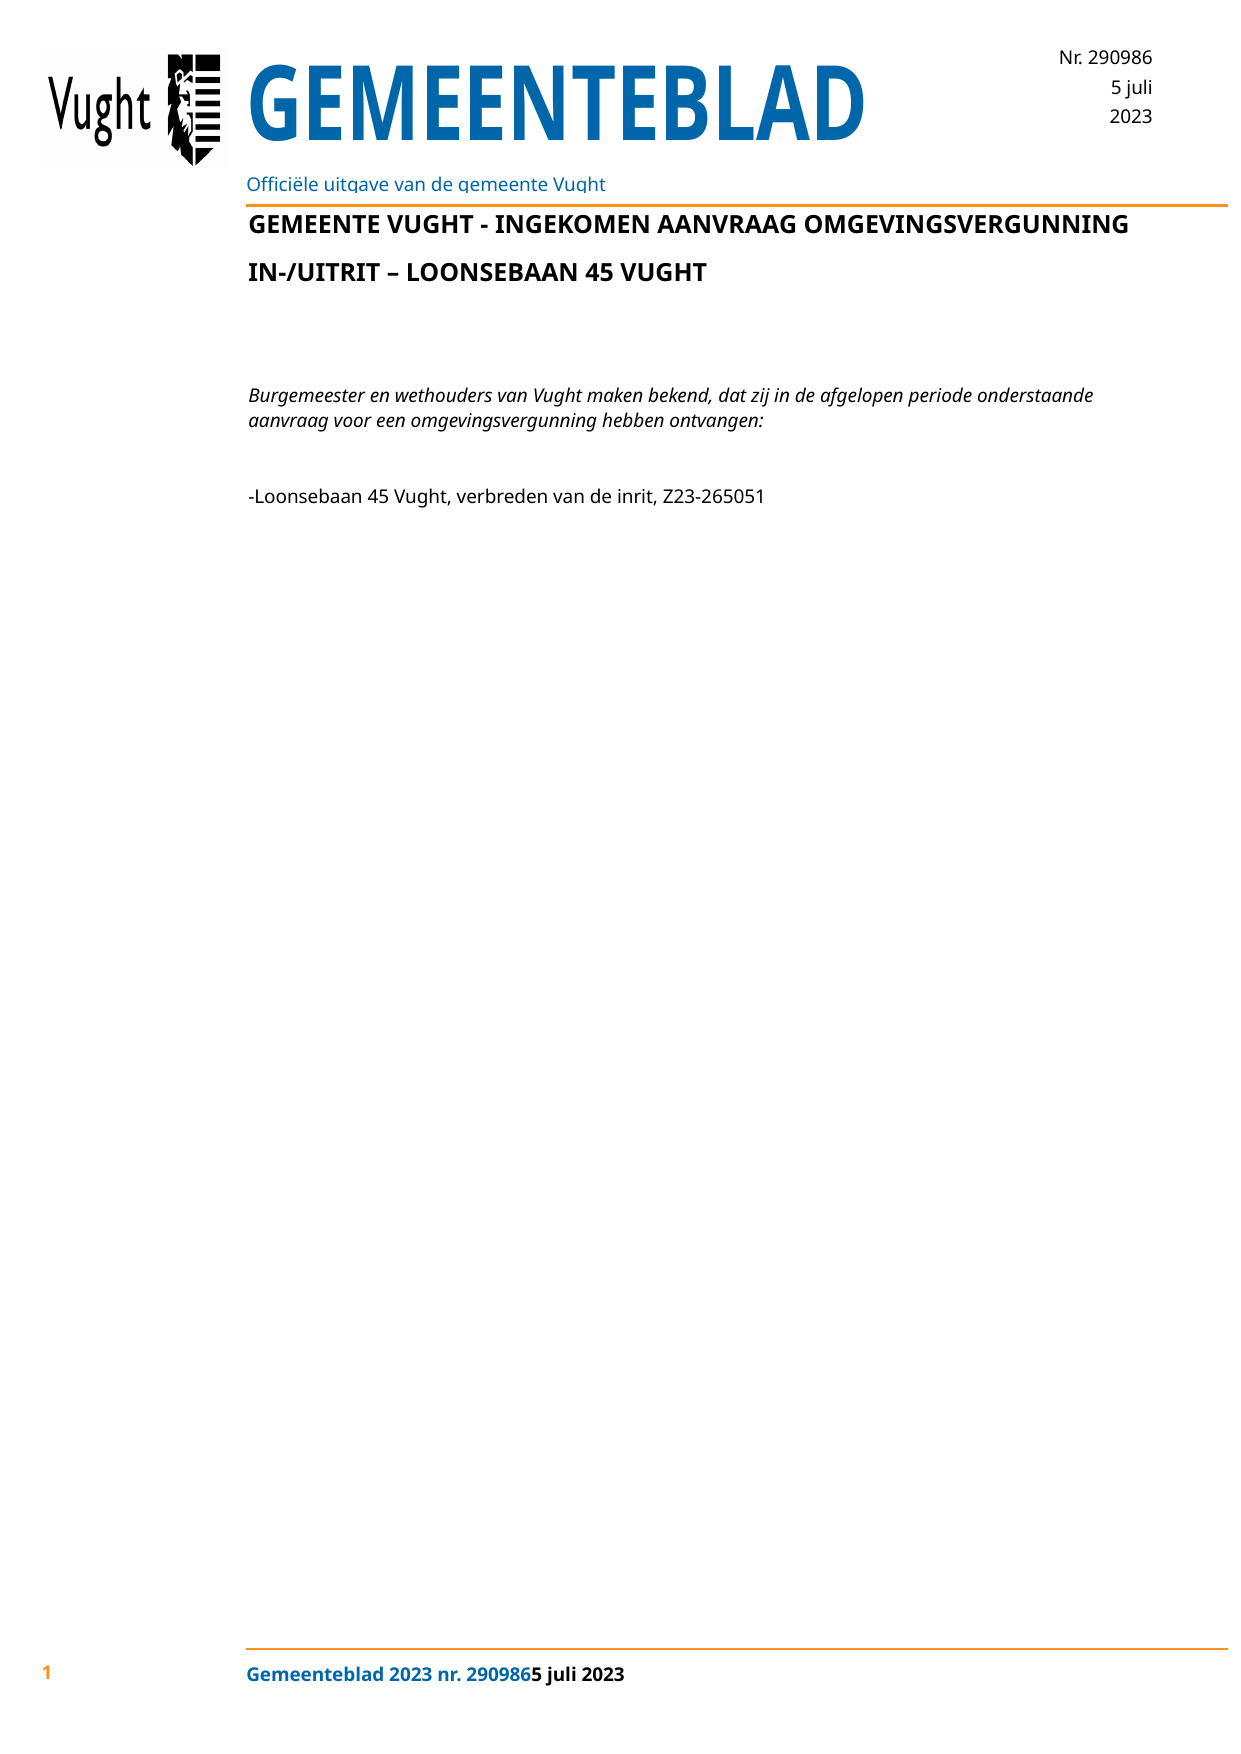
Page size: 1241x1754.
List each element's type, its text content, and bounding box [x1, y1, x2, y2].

text Burgemeester en wethouders van Vught maken bekend, dat zij in de afgelopen periode onderstaande aanvraag voor een omgevingsvergunning hebben ontvangen: [248, 382, 1152, 433]
picture [41, 47, 231, 172]
text -Loonsebaan 45 Vught, verbreden van de inrit, Z23-265051 [248, 484, 1152, 509]
text GEMEENTE VUGHT - INGEKOMEN AANVRAAG OMGEVINGSVERGUNNING IN-/UITRIT – LOONSEBAAN 45 VUGHT [248, 207, 1152, 288]
